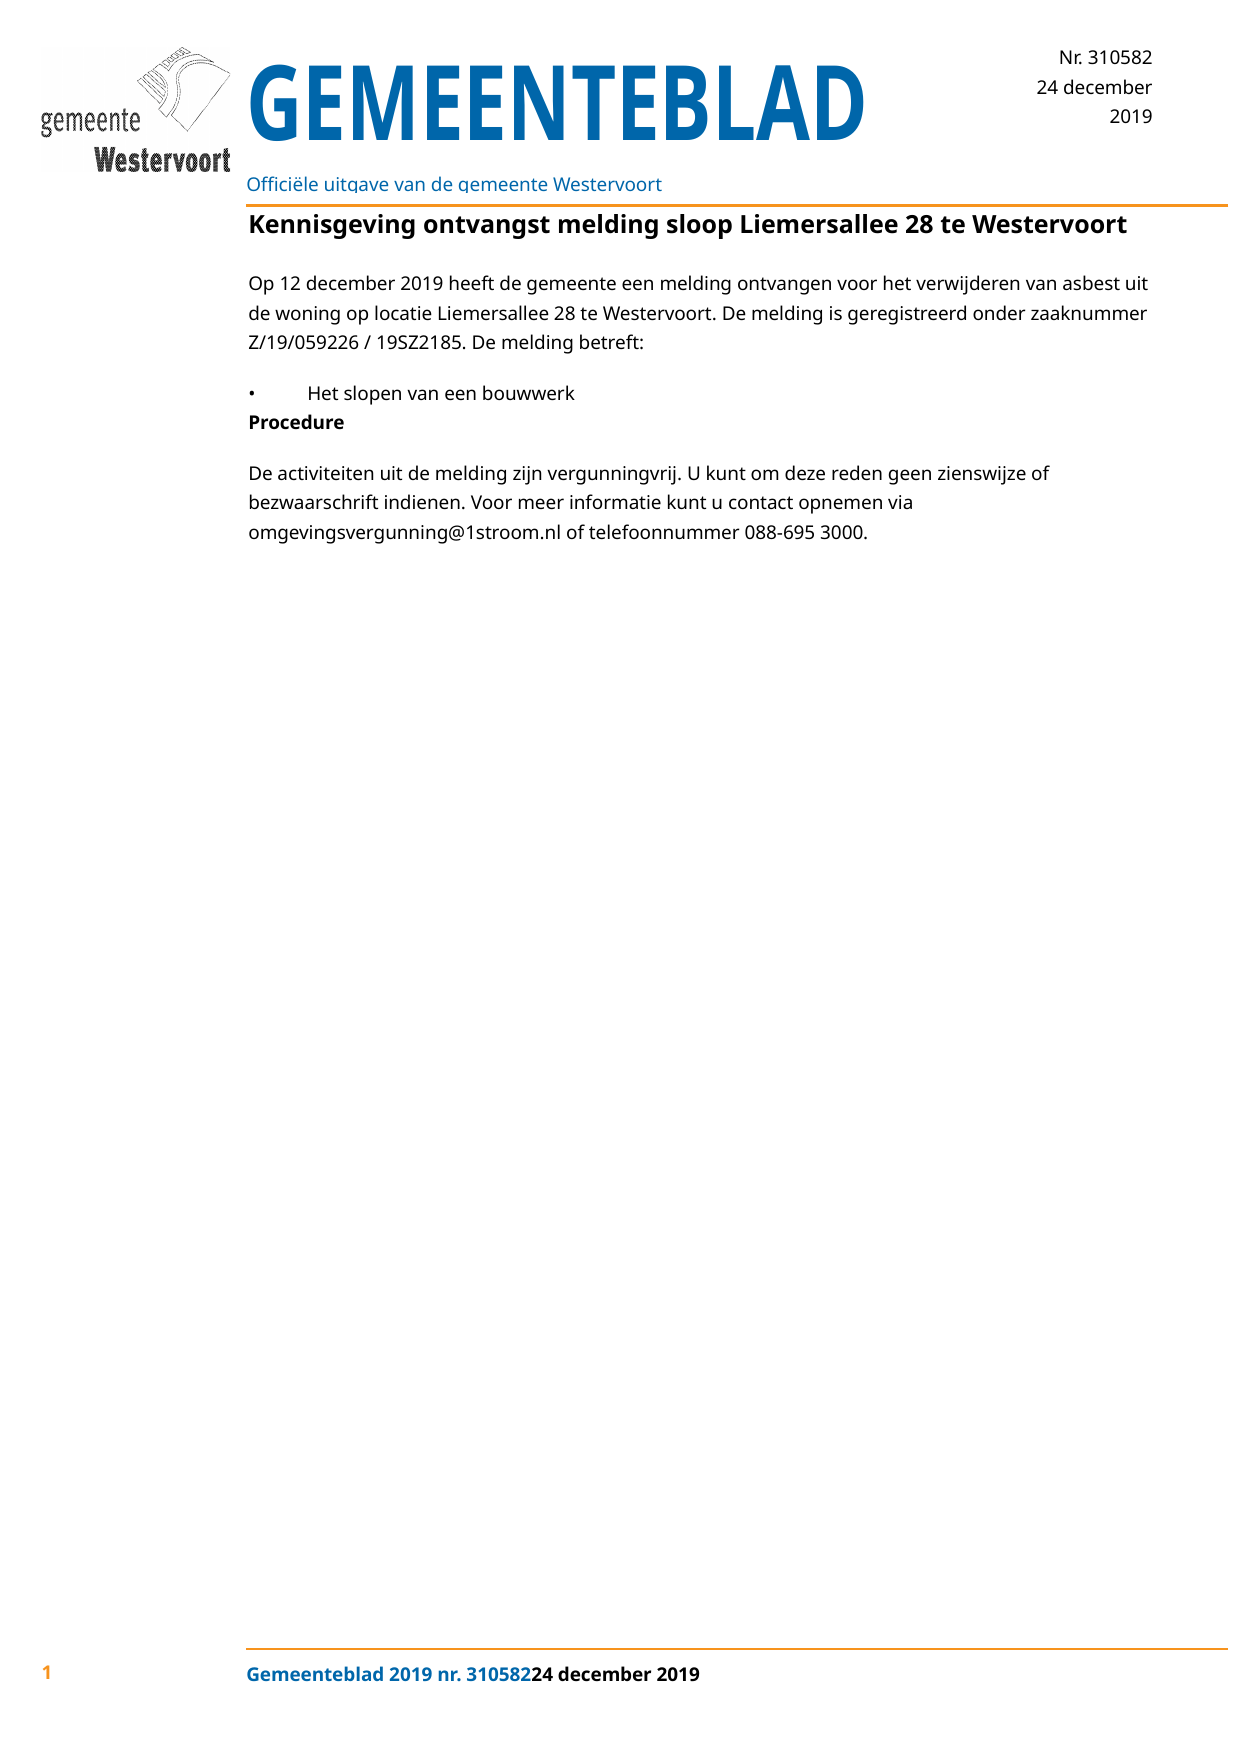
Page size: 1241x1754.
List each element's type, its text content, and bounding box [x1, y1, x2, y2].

picture [41, 47, 231, 172]
text Kennisgeving ontvangst melding sloop Liemersallee 28 te Westervoort [248, 207, 1152, 241]
text Procedure [248, 409, 1152, 435]
list Het slopen van een bouwwerk [248, 380, 1152, 406]
text De activiteiten uit de melding zijn vergunningvrij. U kunt om deze reden geen zienswijze of bezwaarschrift indienen. Voor meer informatie kunt u contact opnemen via omgevingsvergunning@1stroom.nl of telefoonnummer 088-695 3000. [248, 460, 1152, 545]
text Op 12 december 2019 heeft de gemeente een melding ontvangen voor het verwijderen van asbest uit de woning op locatie Liemersallee 28 te Westervoort. De melding is geregistreerd onder zaaknummer Z/19/059226 / 19SZ2185. De melding betreft: [248, 270, 1152, 355]
